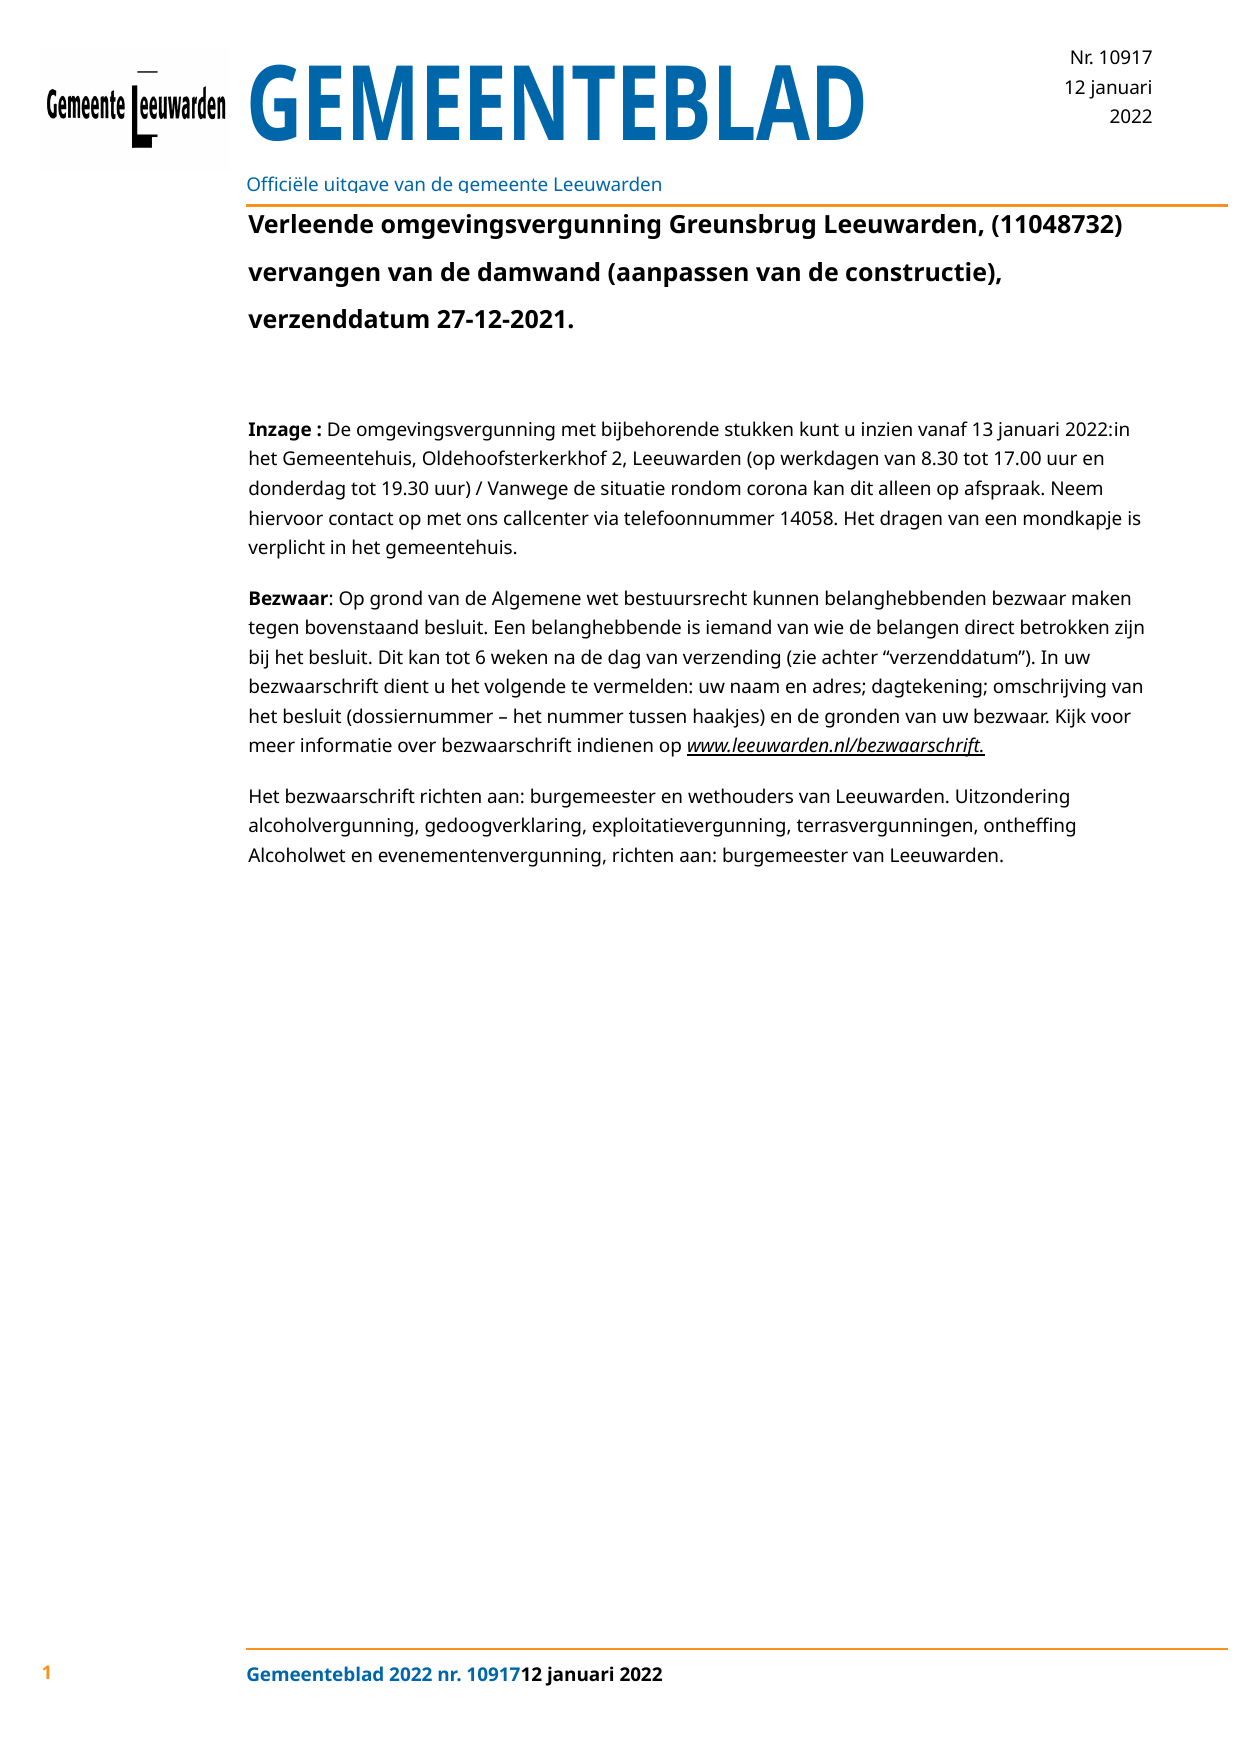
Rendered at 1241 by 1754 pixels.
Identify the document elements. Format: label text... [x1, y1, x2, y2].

text Het bezwaarschrift richten aan: burgemeester en wethouders van Leeuwarden. Uitzondering alcoholvergunning, gedoogverklaring, exploitatievergunning, terrasvergunningen, ontheffing Alcoholwet en evenementenvergunning, richten aan: burgemeester van Leeuwarden. [248, 783, 1152, 868]
text Bezwaar: Op grond van de Algemene wet bestuursrecht kunnen belanghebbenden bezwaar maken tegen bovenstaand besluit. Een belanghebbende is iemand van wie de belangen direct betrokken zijn bij het besluit. Dit kan tot 6 weken na de dag van verzending (zie achter “verzenddatum”). In uw bezwaarschrift dient u het volgende te vermelden: uw naam en adres; dagtekening; omschrijving van het besluit (dossiernummer – het nummer tussen haakjes) en de gronden van uw bezwaar. Kijk voor meer informatie over bezwaarschrift indienen op www.leeuwarden.nl/bezwaarschrift. [248, 585, 1152, 758]
text Verleende omgevingsvergunning Greunsbrug Leeuwarden, (11048732) vervangen van de damwand (aanpassen van de constructie), verzenddatum 27-12-2021. [248, 207, 1152, 336]
text Inzage : De omgevingsvergunning met bijbehorende stukken kunt u inzien vanaf 13 januari 2022:in het Gemeentehuis, Oldehoofsterkerkhof 2, Leeuwarden (op werkdagen van 8.30 tot 17.00 uur en donderdag tot 19.30 uur) / Vanwege de situatie rondom corona kan dit alleen op afspraak. Neem hiervoor contact op met ons callcenter via telefoonnummer 14058. Het dragen van een mondkapje is verplicht in het gemeentehuis. [248, 416, 1152, 560]
picture [41, 47, 231, 172]
